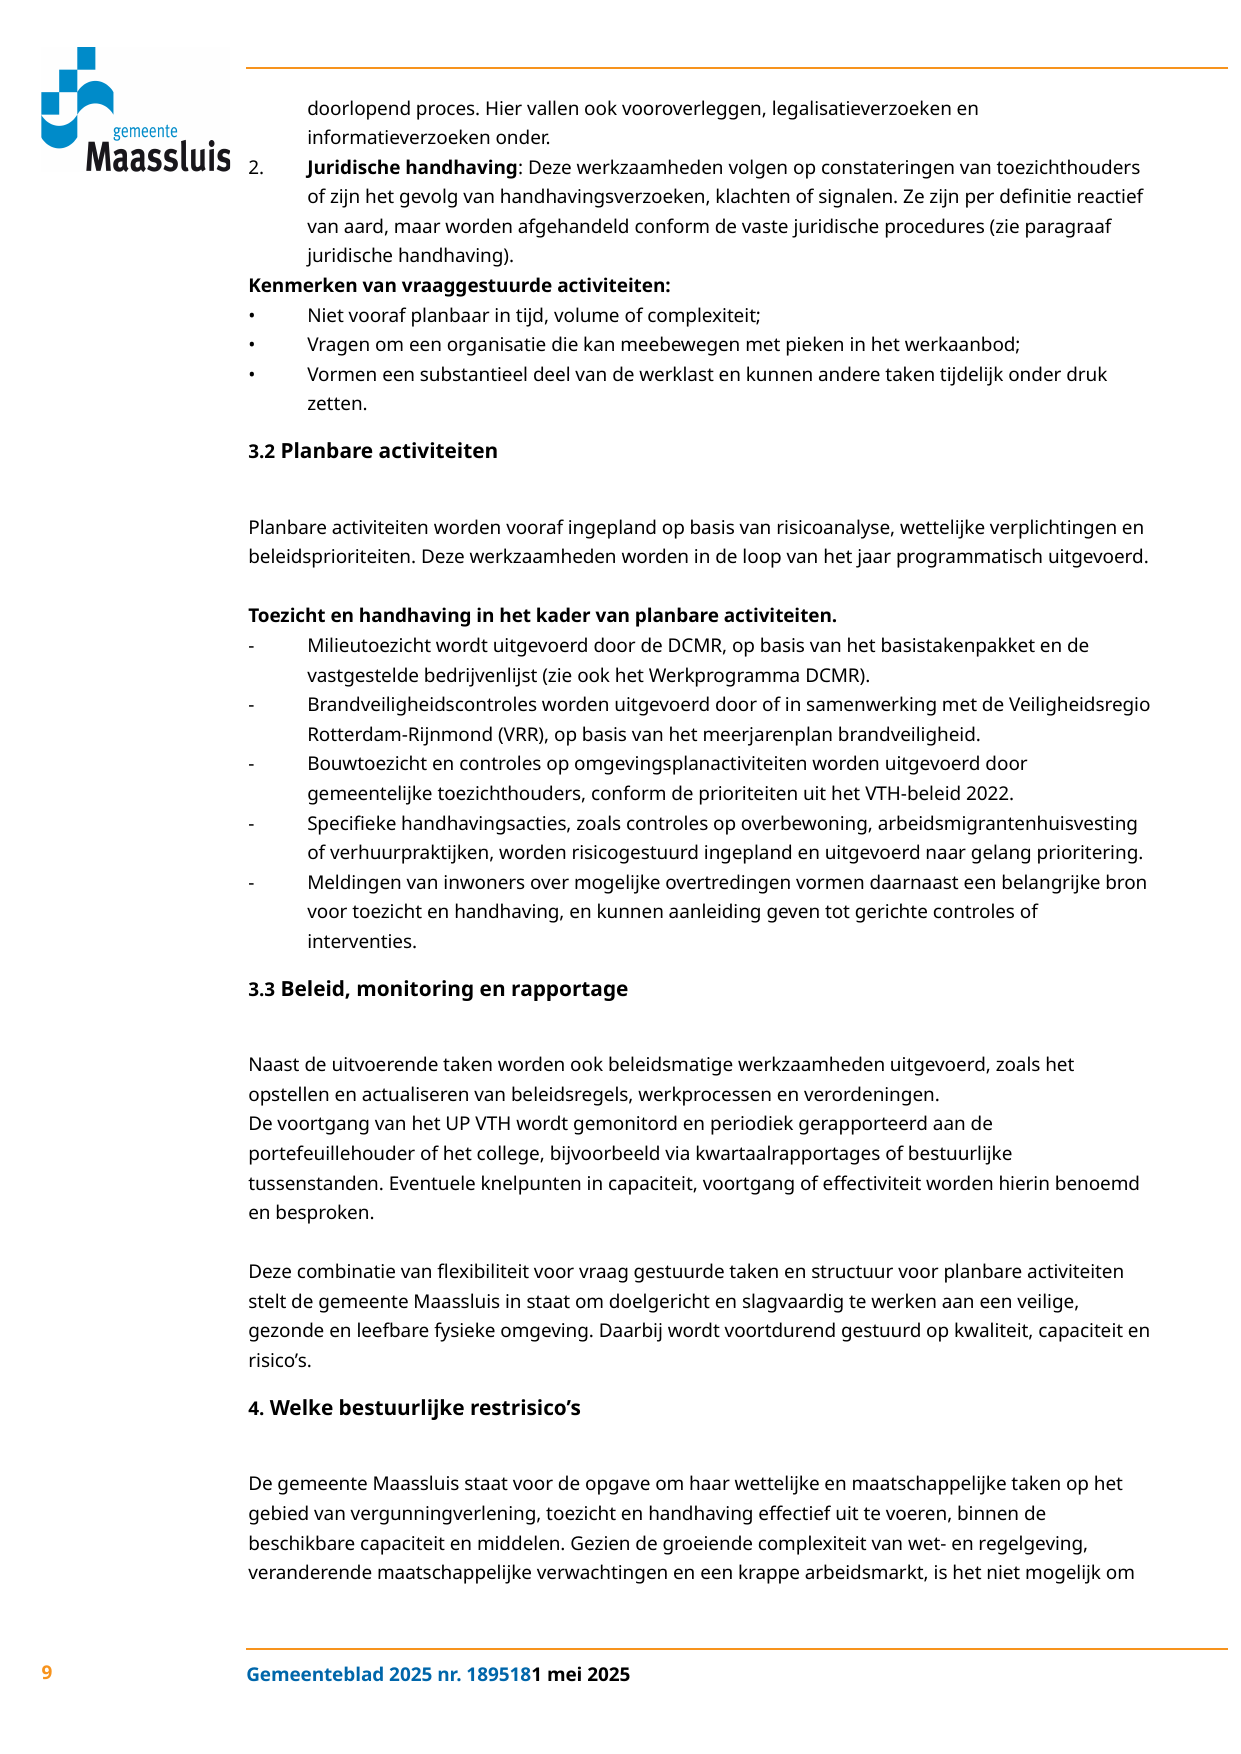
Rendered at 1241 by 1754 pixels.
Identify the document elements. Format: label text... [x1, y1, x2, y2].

list Brandveiligheidscontroles worden uitgevoerd door of in samenwerking met de Veiligheidsregio Rotterdam-Rijnmond (VRR), op basis van het meerjarenplan brandveiligheid. [248, 691, 1152, 747]
list Meldingen van inwoners over mogelijke overtredingen vormen daarnaast een belangrijke bron voor toezicht en handhaving, en kunnen aanleiding geven tot gerichte controles of interventies. [248, 869, 1152, 954]
picture [41, 47, 77, 92]
list Niet vooraf planbaar in tijd, volume of complexiteit; [248, 302, 1152, 328]
text Deze combinatie van flexibiliteit voor vraag gestuurde taken en structuur voor planbare activiteiten stelt de gemeente Maassluis in staat om doelgericht en slagvaardig te werken aan een veilige, gezonde en leefbare fysieke omgeving. Daarbij wordt voortdurend gestuurd op kwaliteit, capaciteit en risico’s. [248, 1258, 1152, 1373]
list Vormen een substantieel deel van de werklast en kunnen andere taken tijdelijk onder druk zetten. [248, 361, 1152, 416]
picture [41, 47, 231, 172]
text 4. Welke bestuurlijke restrisico’s [248, 1393, 1152, 1421]
list Milieutoezicht wordt uitgevoerd door de DCMR, op basis van het basistakenpakket en de vastgestelde bedrijvenlijst (zie ook het Werkprogramma DCMR). [248, 632, 1152, 688]
text Toezicht en handhaving in het kader van planbare activiteiten. [248, 603, 1152, 628]
list Bouwtoezicht en controles op omgevingsplanactiviteiten worden uitgevoerd door gemeentelijke toezichthouders, conform de prioriteiten uit het VTH-beleid 2022. [248, 751, 1152, 806]
text De voortgang van het UP VTH wordt gemonitord en periodiek gerapporteerd aan de portefeuillehouder of het college, bijvoorbeeld via kwartaalrapportages of bestuurlijke tussenstanden. Eventuele knelpunten in capaciteit, voortgang of effectiviteit worden hierin benoemd en besproken. [248, 1111, 1152, 1225]
text Naast de uitvoerende taken worden ook beleidsmatige werkzaamheden uitgevoerd, zoals het opstellen en actualiseren van beleidsregels, werkprocessen en verordeningen. [248, 1051, 1152, 1107]
text 3.2 Planbare activiteiten [248, 436, 1152, 465]
list doorlopend proces. Hier vallen ook vooroverleggen, legalisatieverzoeken en informatieverzoeken onder. [248, 95, 1152, 150]
list Juridische handhaving: Deze werkzaamheden volgen op constateringen van toezichthouders of zijn het gevolg van handhavingsverzoeken, klachten of signalen. Ze zijn per definitie reactief van aard, maar worden afgehandeld conform de vaste juridische procedures (zie paragraaf juridische handhaving). [248, 154, 1152, 268]
text De gemeente Maassluis staat voor de opgave om haar wettelijke en maatschappelijke taken op het gebied van vergunningverlening, toezicht en handhaving effectief uit te voeren, binnen de beschikbare capaciteit en middelen. Gezien de groeiende complexiteit van wet- en regelgeving, veranderende maatschappelijke verwachtingen en een krappe arbeidsmarkt, is het niet mogelijk om [248, 1471, 1152, 1585]
list Specifieke handhavingsacties, zoals controles op overbewoning, arbeidsmigrantenhuisvesting of verhuurpraktijken, worden risicogestuurd ingepland en uitgevoerd naar gelang prioritering. [248, 810, 1152, 865]
text Planbare activiteiten worden vooraf ingepland op basis van risicoanalyse, wettelijke verplichtingen en beleidsprioriteiten. Deze werkzaamheden worden in de loop van het jaar programmatisch uitgevoerd. [248, 514, 1152, 569]
list Vragen om een organisatie die kan meebewegen met pieken in het werkaanbod; [248, 331, 1152, 357]
text 3.3 Beleid, monitoring en rapportage [248, 974, 1152, 1002]
text Kenmerken van vraaggestuurde activiteiten: [248, 272, 1152, 298]
